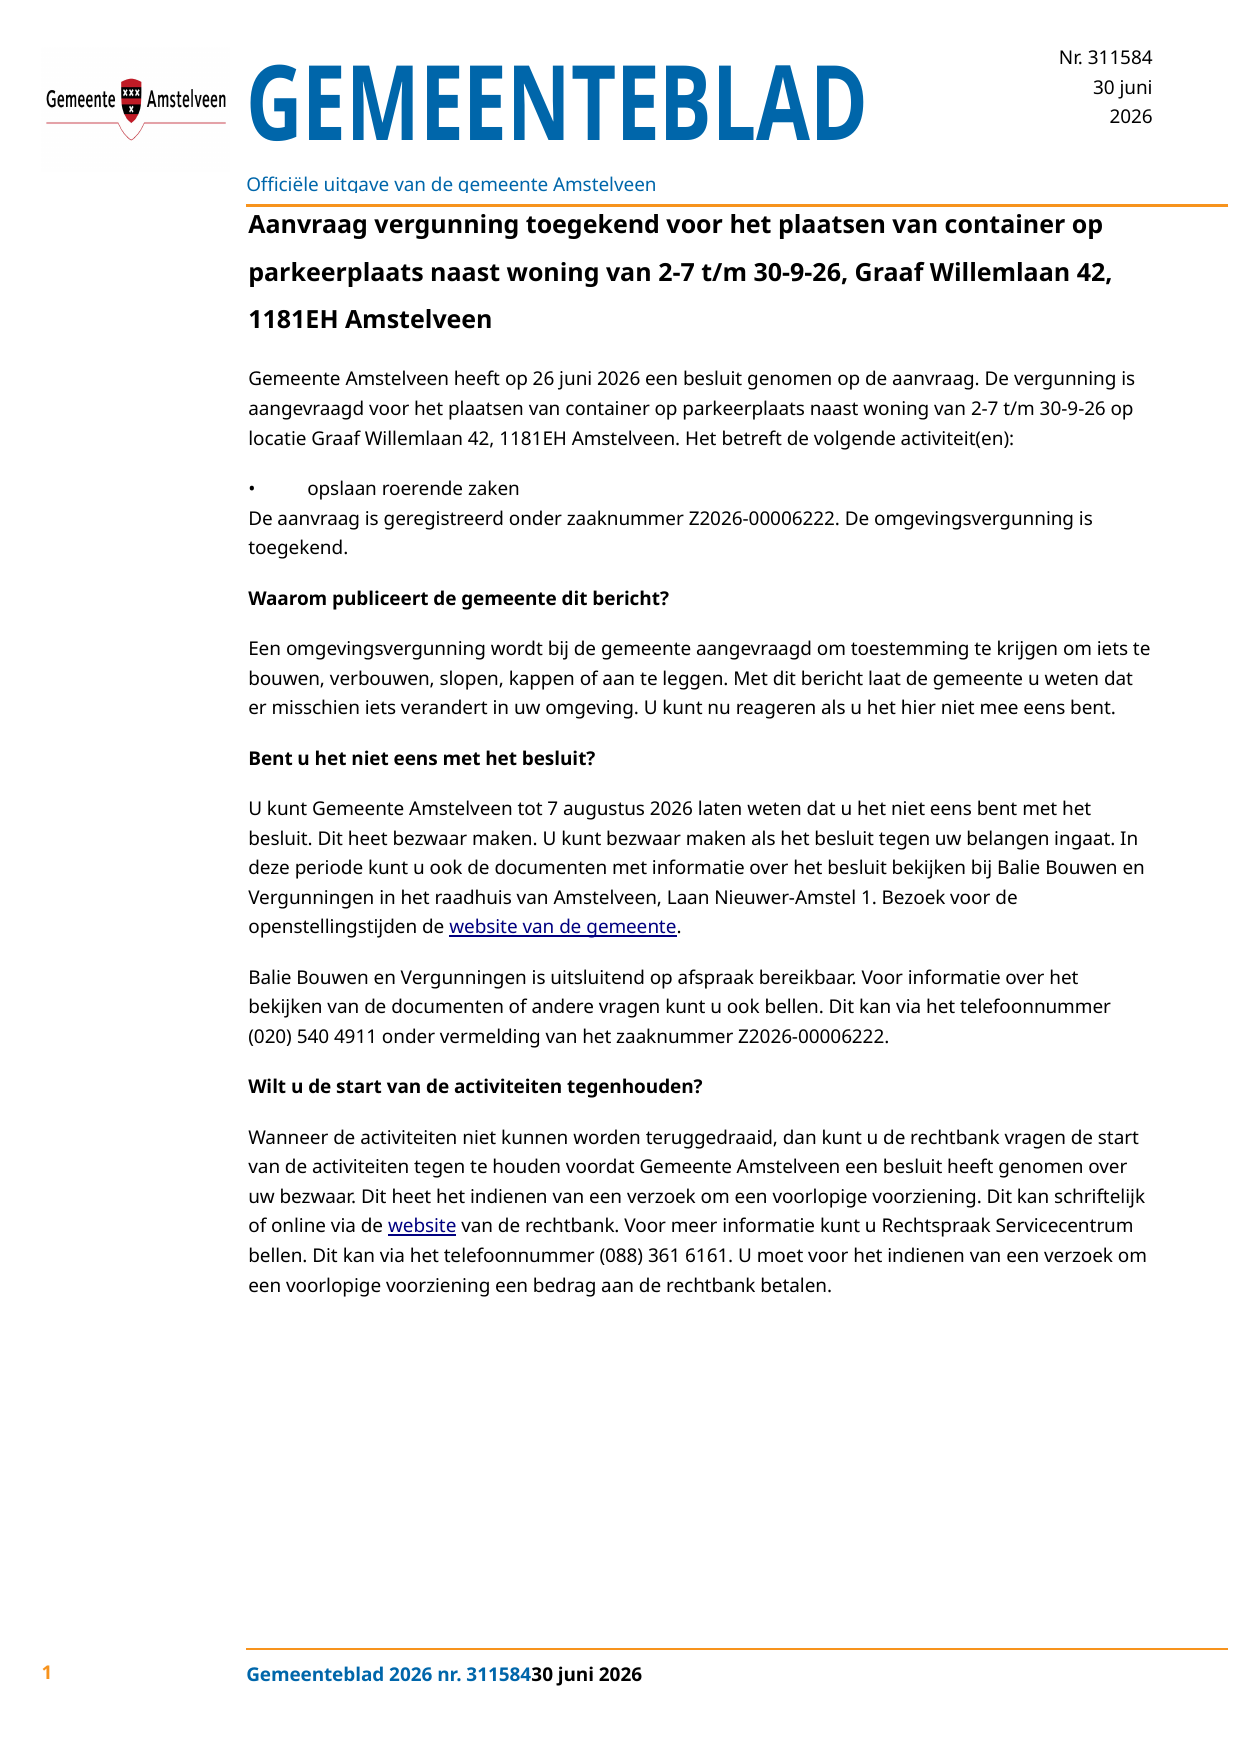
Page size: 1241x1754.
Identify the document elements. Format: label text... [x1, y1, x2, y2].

text Waarom publiceert de gemeente dit bericht? [248, 585, 1152, 610]
text Balie Bouwen en Vergunningen is uitsluitend op afspraak bereikbaar. Voor informatie over het bekijken van de documenten of andere vragen kunt u ook bellen. Dit kan via het telefoonnummer (020) 540 4911 onder vermelding van het zaaknummer Z2026-00006222. [248, 964, 1152, 1049]
text U kunt Gemeente Amstelveen tot 7 augustus 2026 laten weten dat u het niet eens bent met het besluit. Dit heet bezwaar maken. U kunt bezwaar maken als het besluit tegen uw belangen ingaat. In deze periode kunt u ook de documenten met informatie over het besluit bekijken bij Balie Bouwen en Vergunningen in het raadhuis van Amstelveen, Laan Nieuwer-Amstel 1. Bezoek voor de openstellingstijden de website van de gemeente. [248, 795, 1152, 939]
text Wanneer de activiteiten niet kunnen worden teruggedraaid, dan kunt u de rechtbank vragen de start van de activiteiten tegen te houden voordat Gemeente Amstelveen een besluit heeft genomen over uw bezwaar. Dit heet het indienen van een verzoek om een voorlopige voorziening. Dit kan schriftelijk of online via de website van de rechtbank. Voor meer informatie kunt u Rechtspraak Servicecentrum bellen. Dit kan via het telefoonnummer (088) 361 6161. U moet voor het indienen van een verzoek om een voorlopige voorziening een bedrag aan de rechtbank betalen. [248, 1124, 1152, 1297]
text De aanvraag is geregistreerd onder zaaknummer Z2026-00006222. De omgevingsvergunning is toegekend. [248, 505, 1152, 560]
text Bent u het niet eens met het besluit? [248, 745, 1152, 770]
text Aanvraag vergunning toegekend voor het plaatsen van container op parkeerplaats naast woning van 2-7 t/m 30-9-26, Graaf Willemlaan 42, 1181EH Amstelveen [248, 207, 1152, 336]
text Wilt u de start van de activiteiten tegenhouden? [248, 1073, 1152, 1099]
text Een omgevingsvergunning wordt bij de gemeente aangevraagd om toestemming te krijgen om iets te bouwen, verbouwen, slopen, kappen of aan te leggen. Met dit bericht laat de gemeente u weten dat er misschien iets verandert in uw omgeving. U kunt nu reageren als u het hier niet mee eens bent. [248, 635, 1152, 720]
text Gemeente Amstelveen heeft op 26 juni 2026 een besluit genomen op de aanvraag. De vergunning is aangevraagd voor het plaatsen van container op parkeerplaats naast woning van 2-7 t/m 30-9-26 op locatie Graaf Willemlaan 42, 1181EH Amstelveen. Het betreft de volgende activiteit(en): [248, 366, 1152, 450]
list opslaan roerende zaken [248, 475, 1152, 501]
picture [41, 47, 231, 172]
